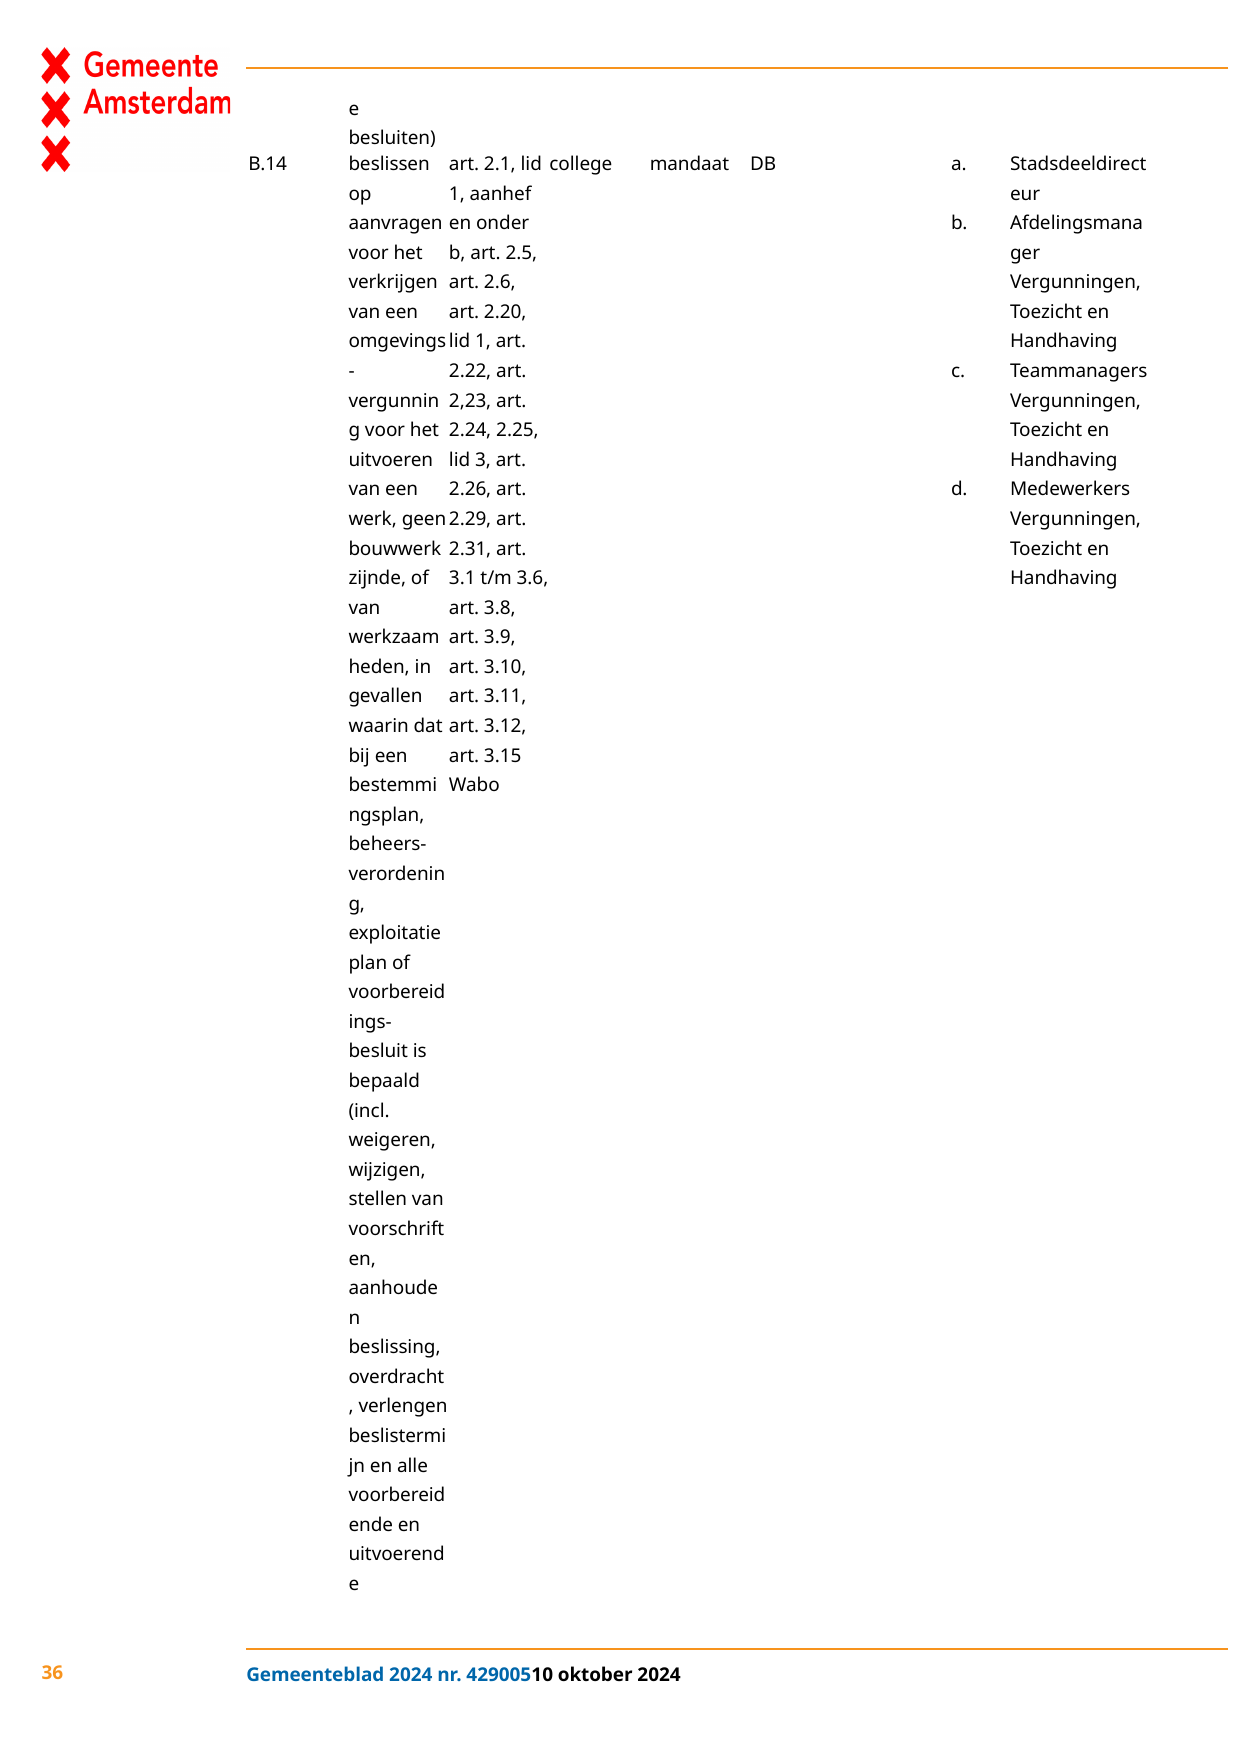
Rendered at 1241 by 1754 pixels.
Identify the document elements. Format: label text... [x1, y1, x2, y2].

table_cell [449, 95, 549, 150]
picture [41, 47, 231, 172]
table_cell [650, 95, 750, 150]
table_cell art. 2.1, lid 1, aanhef en onder b, art. 2.5, art. 2.6, art. 2.20, lid 1, art. 2.22, art. 2,23, art. 2.24, 2.25, lid 3, art. 2.26, art. 2.29, art. 2.31, art. 3.1 t/m 3.6, art. 3.8, art. 3.9, art. 3.10, art. 3.11, art. 3.12, art. 3.15 Wabo [449, 150, 549, 1596]
table_cell B.14 [248, 150, 348, 1596]
table_cell Stadsdeeldirecteur Afdelingsmanager Vergunningen, Toezicht en Handhaving Teammanagers Vergunningen, Toezicht en Handhaving Medewerkers Vergunningen, Toezicht en Handhaving [951, 150, 1152, 1596]
table_cell [951, 95, 1152, 150]
table_cell DB [750, 150, 850, 1596]
table_cell e besluiten) [348, 95, 449, 150]
table_cell [850, 95, 951, 150]
table_cell [750, 95, 850, 150]
table_cell beslissen op aanvragen voor het verkrijgen van een omgevings-vergunning voor het uitvoeren van een werk, geen bouwwerk zijnde, of van werkzaamheden, in gevallen waarin dat bij een bestemmingsplan, beheers-verordening, exploitatieplan of voorbereidings-besluit is bepaald (incl. weigeren, wijzigen, stellen van voorschriften, aanhouden beslissing, overdracht, verlengen beslistermijn en alle voorbereidende en uitvoerende [348, 150, 449, 1596]
table_cell mandaat [650, 150, 750, 1596]
table_cell [850, 150, 951, 1596]
table_cell college [549, 150, 649, 1596]
table_cell [549, 95, 649, 150]
table_cell [248, 95, 348, 150]
